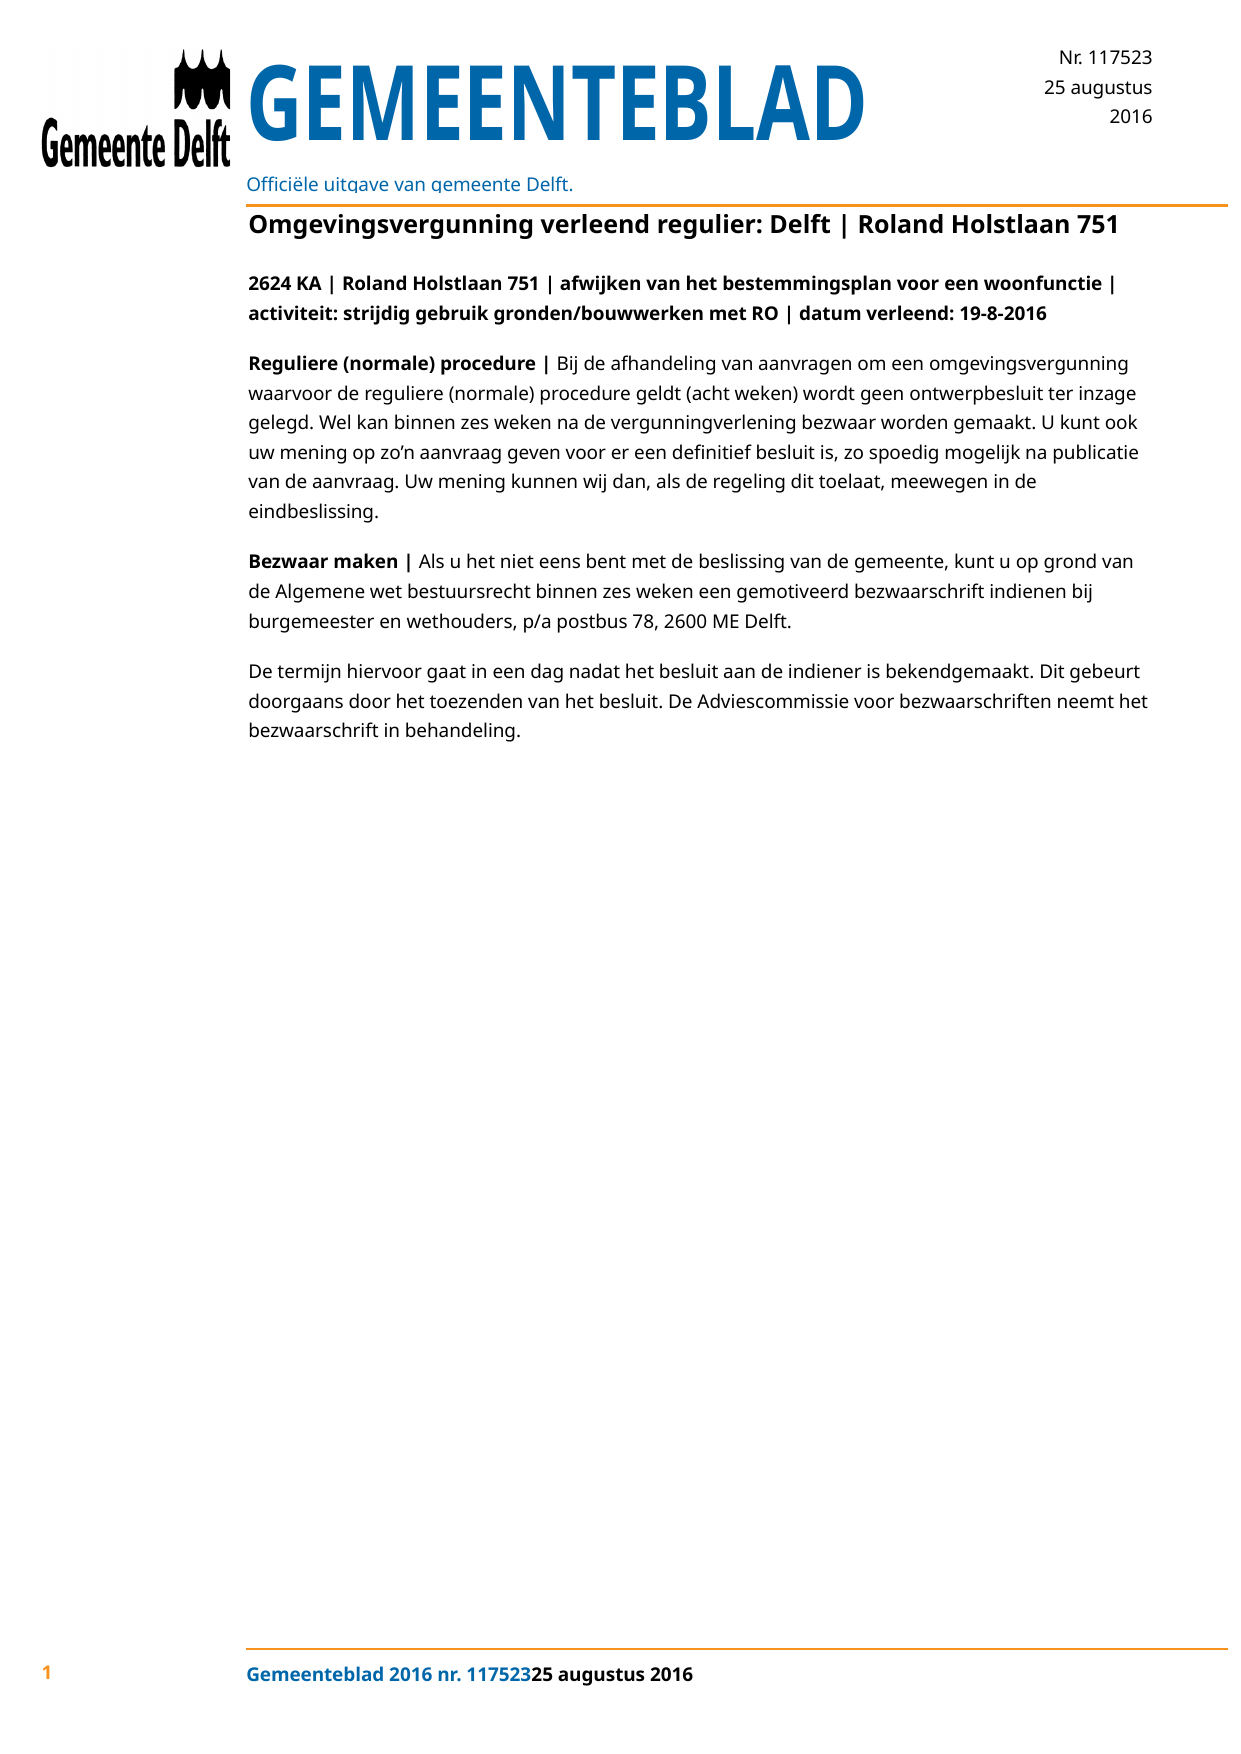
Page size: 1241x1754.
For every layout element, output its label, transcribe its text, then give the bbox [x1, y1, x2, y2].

text De termijn hiervoor gaat in een dag nadat het besluit aan de indiener is bekendgemaakt. Dit gebeurt doorgaans door het toezenden van het besluit. De Adviescommissie voor bezwaarschriften neemt het bezwaarschrift in behandeling. [248, 658, 1152, 743]
picture [41, 47, 231, 172]
text Reguliere (normale) procedure | Bij de afhandeling van aanvragen om een omgevingsvergunning waarvoor de reguliere (normale) procedure geldt (acht weken) wordt geen ontwerpbesluit ter inzage gelegd. Wel kan binnen zes weken na de vergunningverlening bezwaar worden gemaakt. U kunt ook uw mening op zo’n aanvraag geven voor er een definitief besluit is, zo spoedig mogelijk na publicatie van de aanvraag. Uw mening kunnen wij dan, als de regeling dit toelaat, meewegen in de eindbeslissing. [248, 350, 1152, 524]
text 2624 KA | Roland Holstlaan 751 | afwijken van het bestemmingsplan voor een woonfunctie | activiteit: strijdig gebruik gronden/bouwwerken met RO | datum verleend: 19-8-2016 [248, 270, 1152, 326]
text Bezwaar maken | Als u het niet eens bent met de beslissing van de gemeente, kunt u op grond van de Algemene wet bestuursrecht binnen zes weken een gemotiveerd bezwaarschrift indienen bij burgemeester en wethouders, p/a postbus 78, 2600 ME Delft. [248, 549, 1152, 633]
text Omgevingsvergunning verleend regulier: Delft | Roland Holstlaan 751 [248, 207, 1152, 241]
